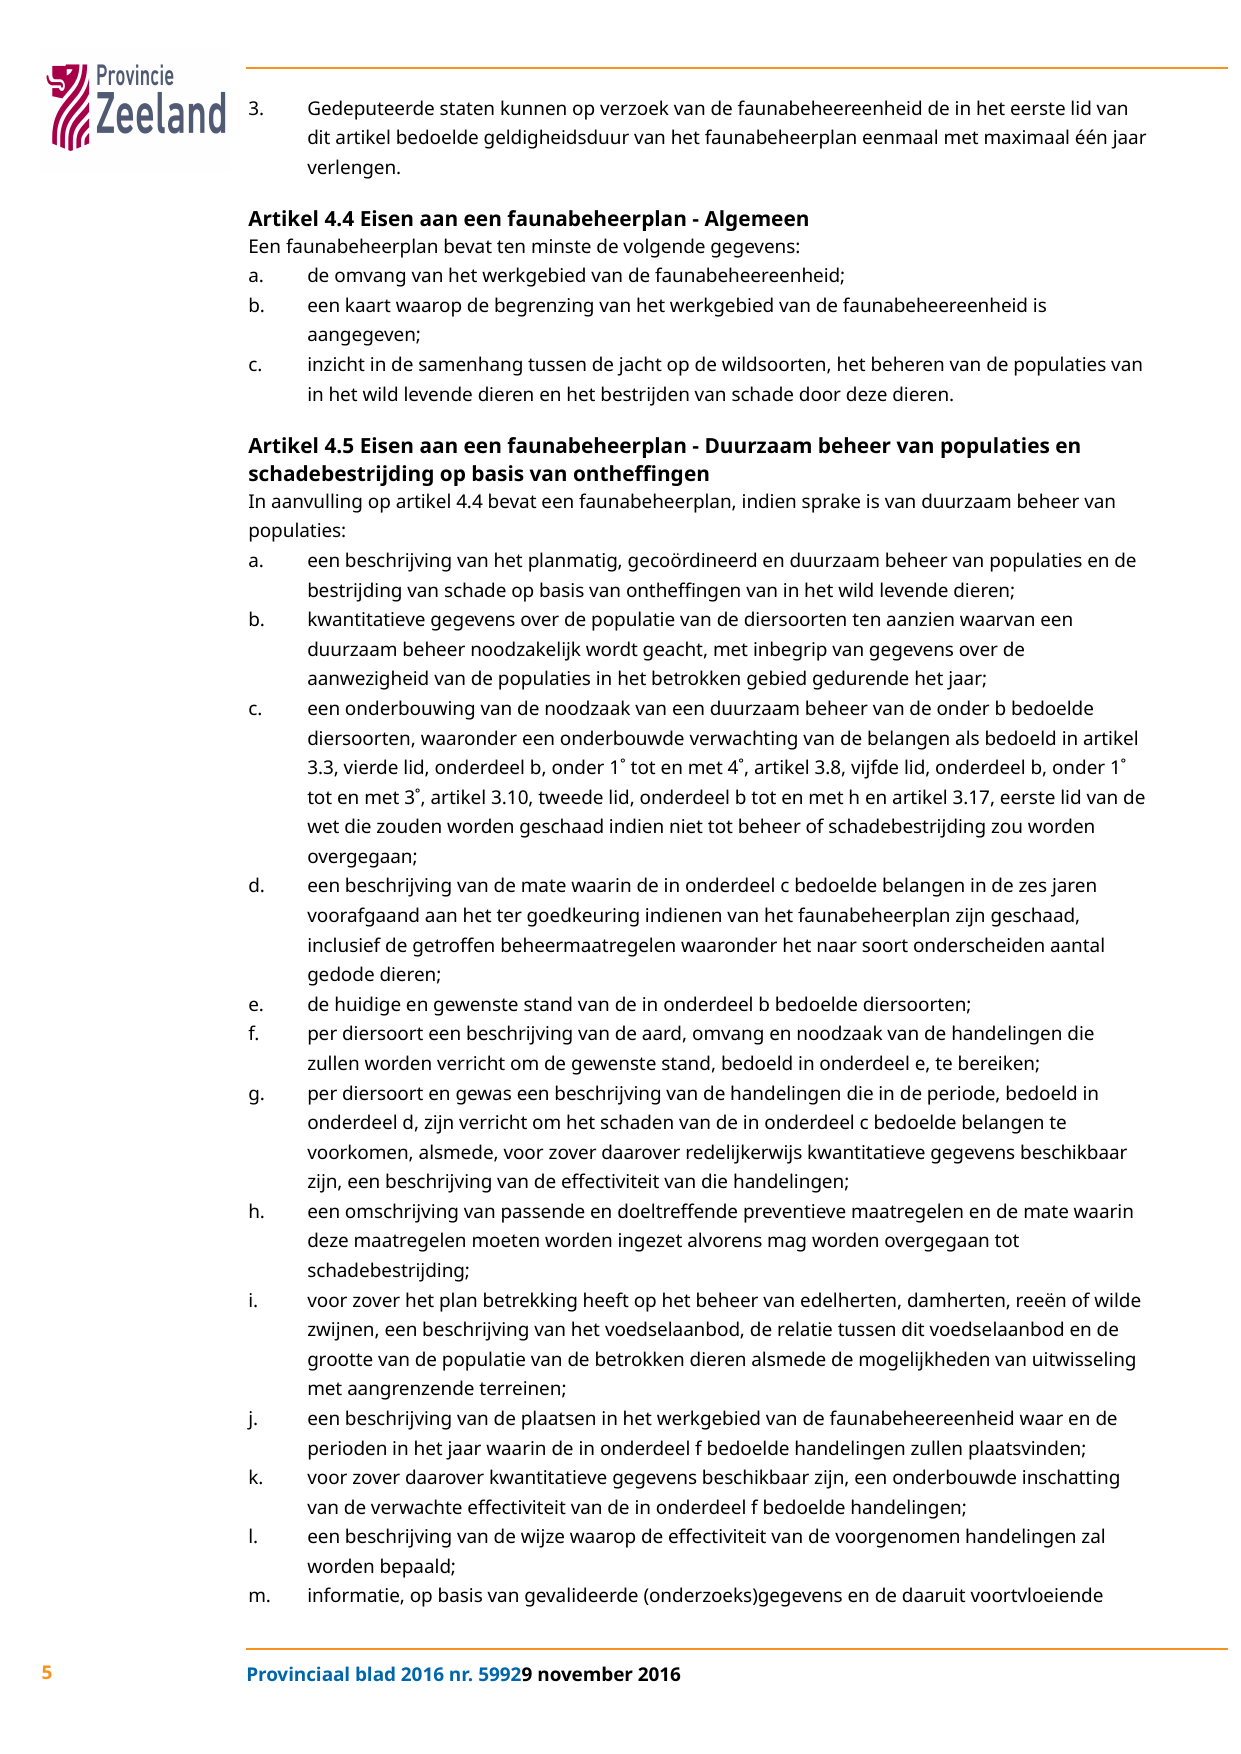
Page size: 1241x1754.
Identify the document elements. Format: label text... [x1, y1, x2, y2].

list een beschrijving van de mate waarin de in onderdeel c bedoelde belangen in de zes jaren voorafgaand aan het ter goedkeuring indienen van het faunabeheerplan zijn geschaad, inclusief de getroffen beheermaatregelen waaronder het naar soort onderscheiden aantal gedode dieren; [248, 873, 1152, 987]
text Artikel 4.5 Eisen aan een faunabeheerplan - Duurzaam beheer van populaties en schadebestrijding op basis van ontheffingen [248, 431, 1152, 488]
list de huidige en gewenste stand van de in onderdeel b bedoelde diersoorten; [248, 991, 1152, 1017]
text Een faunabeheerplan bevat ten minste de volgende gegevens: [248, 233, 1152, 258]
list een beschrijving van de wijze waarop de effectiviteit van de voorgenomen handelingen zal worden bepaald; [248, 1523, 1152, 1579]
list een omschrijving van passende en doeltreffende preventieve maatregelen en de mate waarin deze maatregelen moeten worden ingezet alvorens mag worden overgegaan tot schadebestrijding; [248, 1198, 1152, 1283]
list een onderbouwing van de noodzaak van een duurzaam beheer van de onder b bedoelde diersoorten, waaronder een onderbouwde verwachting van de belangen als bedoeld in artikel 3.3, vierde lid, onderdeel b, onder 1˚ tot en met 4˚, artikel 3.8, vijfde lid, onderdeel b, onder 1˚ tot en met 3˚, artikel 3.10, tweede lid, onderdeel b tot en met h en artikel 3.17, eerste lid van de wet die zouden worden geschaad indien niet tot beheer of schadebestrijding zou worden overgegaan; [248, 695, 1152, 869]
list per diersoort en gewas een beschrijving van de handelingen die in de periode, bedoeld in onderdeel d, zijn verricht om het schaden van de in onderdeel c bedoelde belangen te voorkomen, alsmede, voor zover daarover redelijkerwijs kwantitatieve gegevens beschikbaar zijn, een beschrijving van de effectiviteit van die handelingen; [248, 1080, 1152, 1194]
list voor zover het plan betrekking heeft op het beheer van edelherten, damherten, reeën of wilde zwijnen, een beschrijving van het voedselaanbod, de relatie tussen dit voedselaanbod en de grootte van de populatie van de betrokken dieren alsmede de mogelijkheden van uitwisseling met aangrenzende terreinen; [248, 1287, 1152, 1401]
list kwantitatieve gegevens over de populatie van de diersoorten ten aanzien waarvan een duurzaam beheer noodzakelijk wordt geacht, met inbegrip van gegevens over de aanwezigheid van de populaties in het betrokken gebied gedurende het jaar; [248, 606, 1152, 691]
list informatie, op basis van gevalideerde (onderzoeks)gegevens en de daaruit voortvloeiende [248, 1583, 1152, 1608]
list inzicht in de samenhang tussen de jacht op de wildsoorten, het beheren van de populaties van in het wild levende dieren en het bestrijden van schade door deze dieren. [248, 351, 1152, 406]
list een kaart waarop de begrenzing van het werkgebied van de faunabeheereenheid is aangegeven; [248, 292, 1152, 347]
list een beschrijving van het planmatig, gecoördineerd en duurzaam beheer van populaties en de bestrijding van schade op basis van ontheffingen van in het wild levende dieren; [248, 547, 1152, 602]
list Gedeputeerde staten kunnen op verzoek van de faunabeheereenheid de in het eerste lid van dit artikel bedoelde geldigheidsduur van het faunabeheerplan eenmaal met maximaal één jaar verlengen. [248, 95, 1152, 180]
list de omvang van het werkgebied van de faunabeheereenheid; [248, 262, 1152, 288]
text Artikel 4.4 Eisen aan een faunabeheerplan - Algemeen [248, 204, 1152, 233]
text In aanvulling op artikel 4.4 bevat een faunabeheerplan, indien sprake is van duurzaam beheer van populaties: [248, 488, 1152, 543]
picture [41, 47, 231, 172]
list een beschrijving van de plaatsen in het werkgebied van de faunabeheereenheid waar en de perioden in het jaar waarin de in onderdeel f bedoelde handelingen zullen plaatsvinden; [248, 1405, 1152, 1460]
list voor zover daarover kwantitatieve gegevens beschikbaar zijn, een onderbouwde inschatting van de verwachte effectiviteit van de in onderdeel f bedoelde handelingen; [248, 1464, 1152, 1519]
list per diersoort een beschrijving van de aard, omvang en noodzaak van de handelingen die zullen worden verricht om de gewenste stand, bedoeld in onderdeel e, te bereiken; [248, 1021, 1152, 1076]
